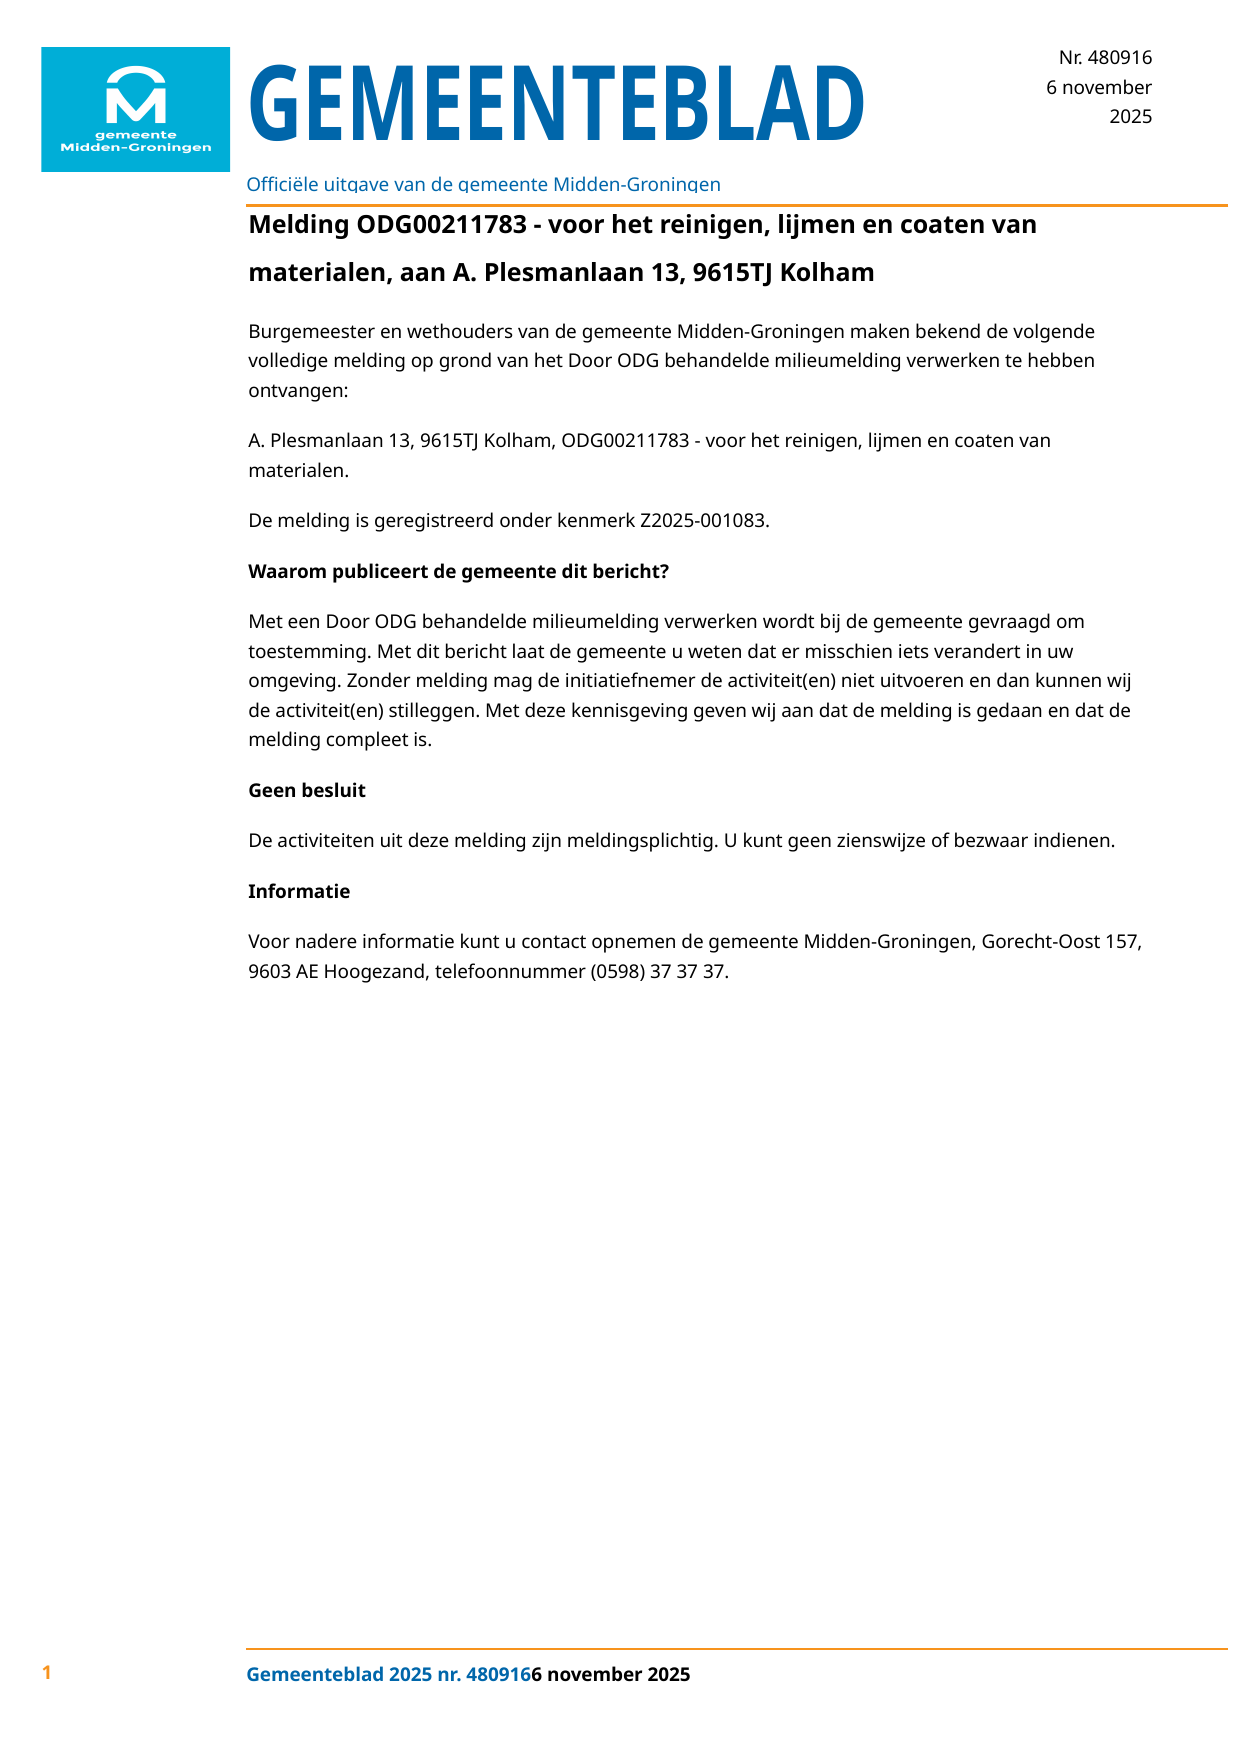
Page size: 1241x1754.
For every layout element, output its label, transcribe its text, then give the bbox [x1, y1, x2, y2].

text Voor nadere informatie kunt u contact opnemen de gemeente Midden-Groningen, Gorecht-Oost 157, 9603 AE Hoogezand, telefoonnummer (0598) 37 37 37. [248, 928, 1152, 984]
text Geen besluit [248, 777, 1152, 803]
text Burgemeester en wethouders van de gemeente Midden-Groningen maken bekend de volgende volledige melding op grond van het Door ODG behandelde milieumelding verwerken te hebben ontvangen: [248, 318, 1152, 403]
text Met een Door ODG behandelde milieumelding verwerken wordt bij de gemeente gevraagd om toestemming. Met dit bericht laat de gemeente u weten dat er misschien iets verandert in uw omgeving. Zonder melding mag de initiatiefnemer de activiteit(en) niet uitvoeren en dan kunnen wij de activiteit(en) stilleggen. Met deze kennisgeving geven wij aan dat de melding is gedaan en dat de melding compleet is. [248, 608, 1152, 752]
picture [184, 146, 190, 153]
text Waarom publiceert de gemeente dit bericht? [248, 558, 1152, 584]
text A. Plesmanlaan 13, 9615TJ Kolham, ODG00211783 - voor het reinigen, lijmen en coaten van materialen. [248, 427, 1152, 483]
text Melding ODG00211783 - voor het reinigen, lijmen en coaten van materialen, aan A. Plesmanlaan 13, 9615TJ Kolham [248, 207, 1152, 288]
text Informatie [248, 878, 1152, 904]
text De activiteiten uit deze melding zijn meldingsplichtig. U kunt geen zienswijze of bezwaar indienen. [248, 827, 1152, 853]
picture [108, 66, 164, 82]
text De melding is geregistreerd onder kenmerk Z2025-001083. [248, 507, 1152, 533]
picture [107, 89, 165, 122]
